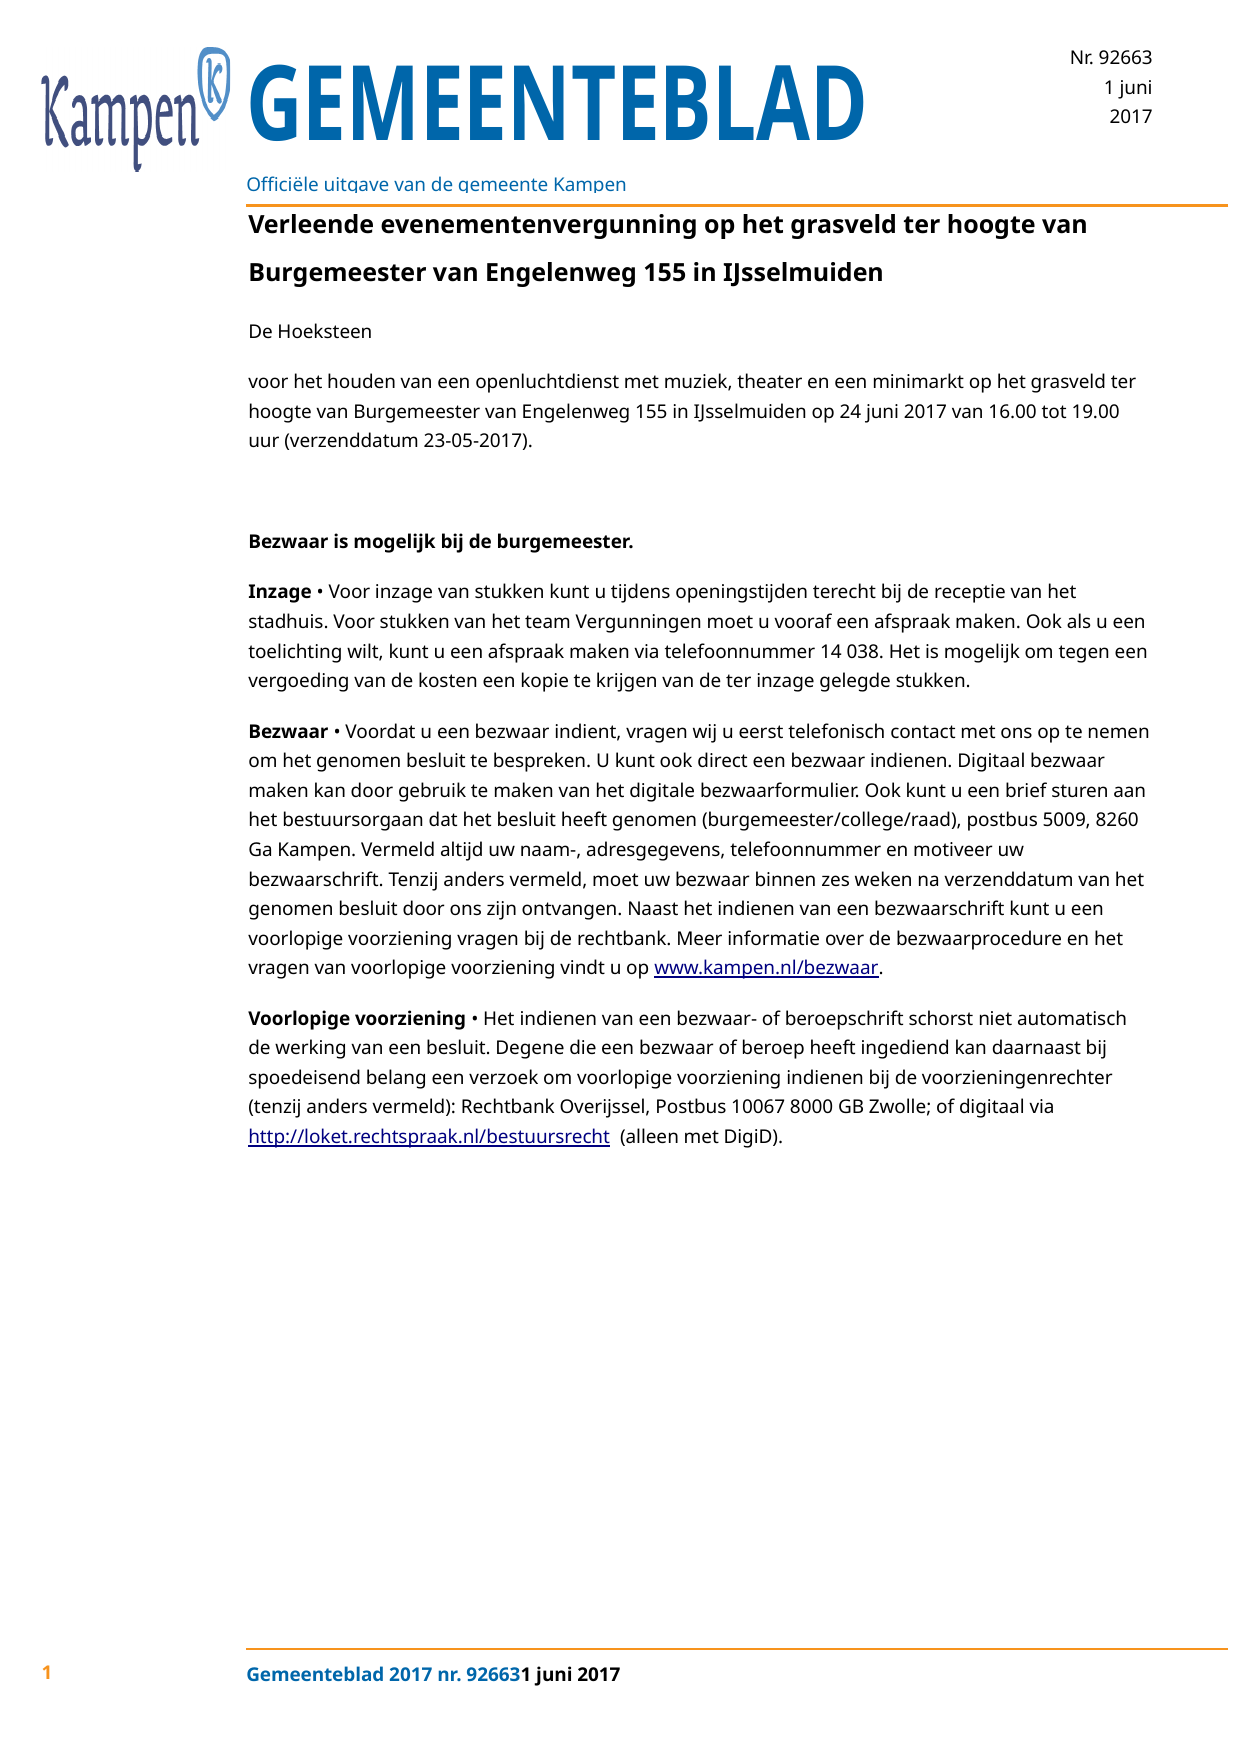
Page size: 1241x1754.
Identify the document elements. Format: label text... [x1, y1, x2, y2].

text Bezwaar • Voordat u een bezwaar indient, vragen wij u eerst telefonisch contact met ons op te nemen om het genomen besluit te bespreken. U kunt ook direct een bezwaar indienen. Digitaal bezwaar maken kan door gebruik te maken van het digitale bezwaarformulier. Ook kunt u een brief sturen aan het bestuursorgaan dat het besluit heeft genomen (burgemeester/college/raad), postbus 5009, 8260 Ga Kampen. Vermeld altijd uw naam-, adresgegevens, telefoonnummer en motiveer uw bezwaarschrift. Tenzij anders vermeld, moet uw bezwaar binnen zes weken na verzenddatum van het genomen besluit door ons zijn ontvangen. Naast het indienen van een bezwaarschrift kunt u een voorlopige voorziening vragen bij de rechtbank. Meer informatie over de bezwaarprocedure en het vragen van voorlopige voorziening vindt u op www.kampen.nl/bezwaar. [248, 718, 1152, 980]
text voor het houden van een openluchtdienst met muziek, theater en een minimarkt op het grasveld ter hoogte van Burgemeester van Engelenweg 155 in IJsselmuiden op 24 juni 2017 van 16.00 tot 19.00 uur (verzenddatum 23-05-2017). [248, 368, 1152, 453]
picture [41, 47, 231, 172]
text De Hoeksteen [248, 318, 1152, 344]
text Inzage • Voor inzage van stukken kunt u tijdens openingstijden terecht bij de receptie van het stadhuis. Voor stukken van het team Vergunningen moet u vooraf een afspraak maken. Ook als u een toelichting wilt, kunt u een afspraak maken via telefoonnummer 14 038. Het is mogelijk om tegen een vergoeding van de kosten een kopie te krijgen van de ter inzage gelegde stukken. [248, 579, 1152, 693]
text Verleende evenementenvergunning op het grasveld ter hoogte van Burgemeester van Engelenweg 155 in IJsselmuiden [248, 207, 1152, 288]
text Bezwaar is mogelijk bij de burgemeester. [248, 528, 1152, 554]
text Voorlopige voorziening • Het indienen van een bezwaar- of beroepschrift schorst niet automatisch de werking van een besluit. Degene die een bezwaar of beroep heeft ingediend kan daarnaast bij spoedeisend belang een verzoek om voorlopige voorziening indienen bij de voorzieningenrechter (tenzij anders vermeld): Rechtbank Overijssel, Postbus 10067 8000 GB Zwolle; of digitaal via http://loket.rechtspraak.nl/bestuursrecht (alleen met DigiD). [248, 1005, 1152, 1149]
